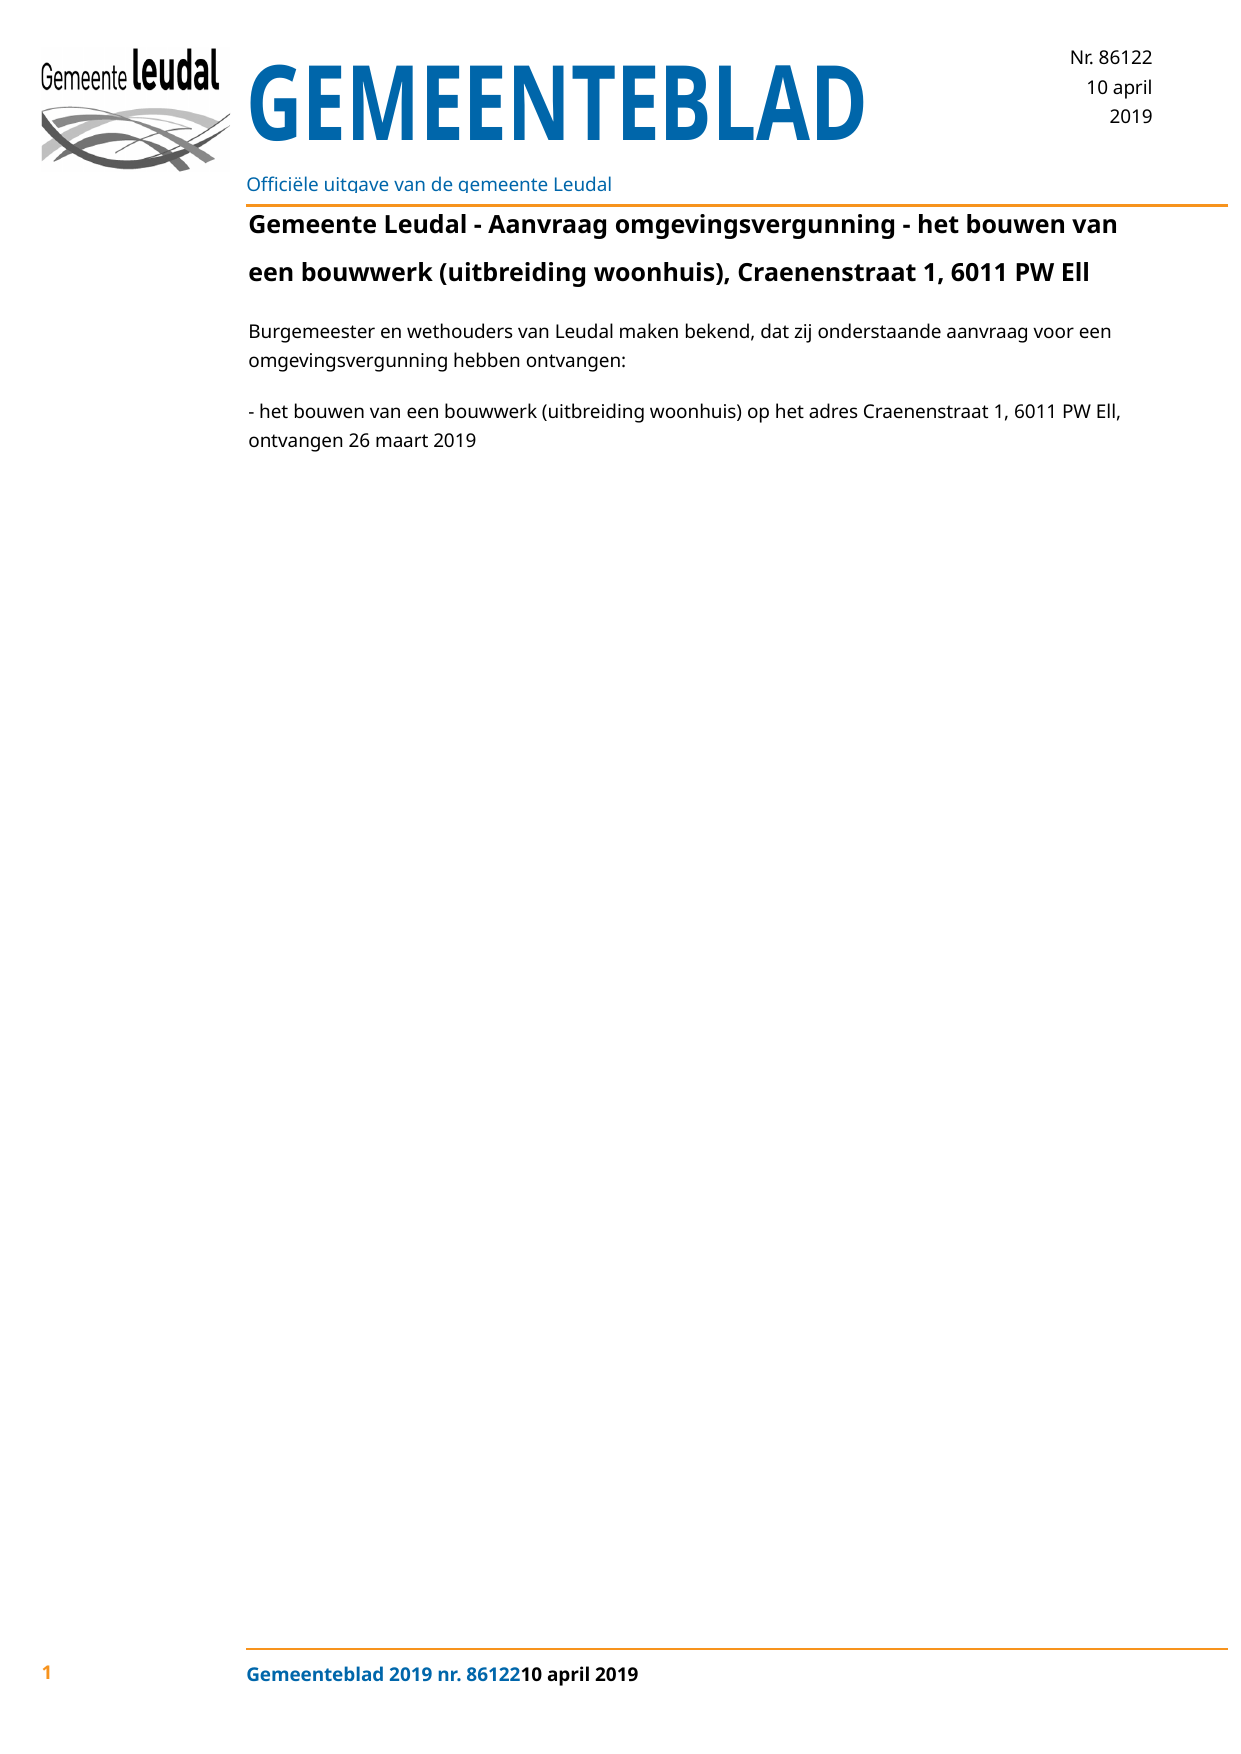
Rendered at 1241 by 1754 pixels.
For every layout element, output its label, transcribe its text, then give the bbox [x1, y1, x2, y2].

picture [41, 47, 231, 172]
text Gemeente Leudal - Aanvraag omgevingsvergunning - het bouwen van een bouwwerk (uitbreiding woonhuis), Craenenstraat 1, 6011 PW Ell [248, 207, 1152, 288]
text Burgemeester en wethouders van Leudal maken bekend, dat zij onderstaande aanvraag voor een omgevingsvergunning hebben ontvangen: [248, 318, 1152, 373]
text - het bouwen van een bouwwerk (uitbreiding woonhuis) op het adres Craenenstraat 1, 6011 PW Ell, ontvangen 26 maart 2019 [248, 398, 1152, 453]
